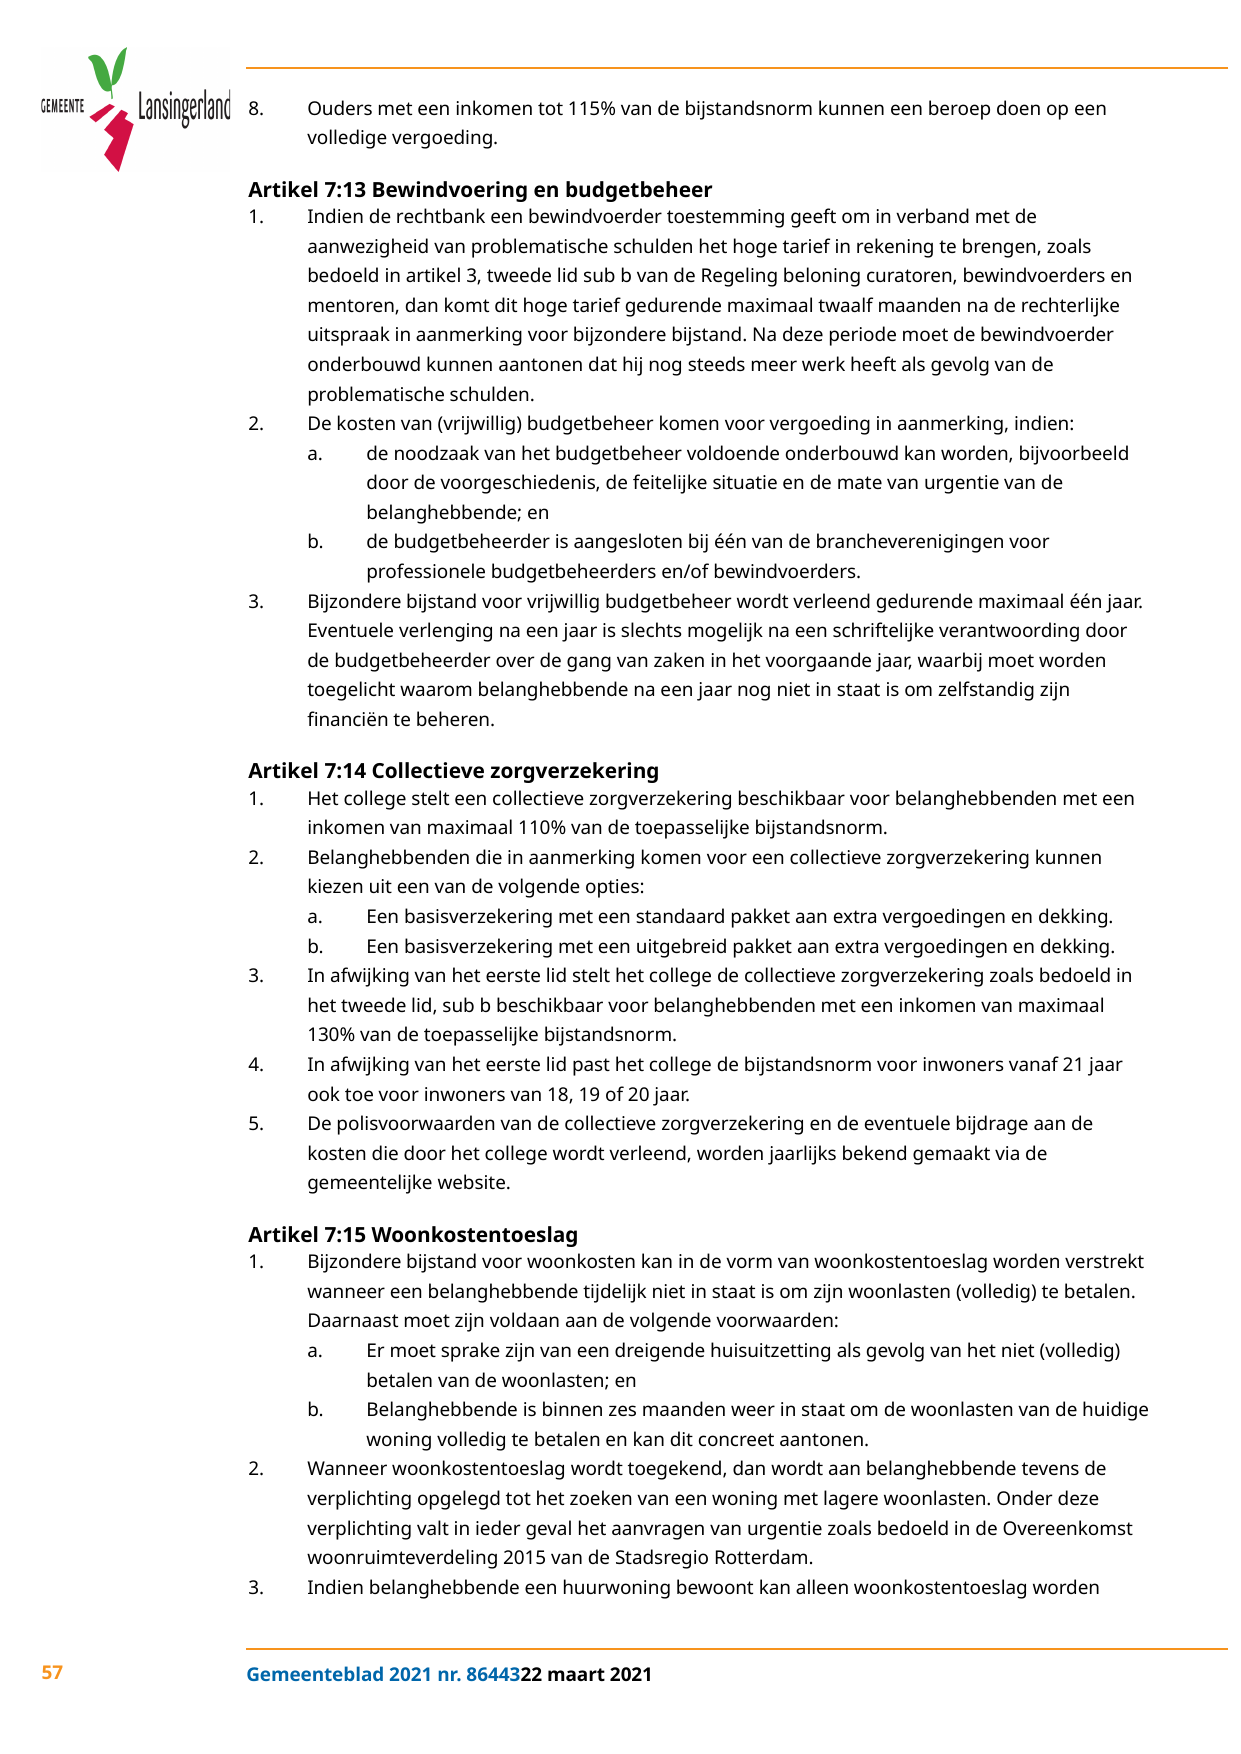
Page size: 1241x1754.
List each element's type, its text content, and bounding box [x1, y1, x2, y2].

list de budgetbeheerder is aangesloten bij één van de brancheverenigingen voor professionele budgetbeheerders en/of bewindvoerders. [307, 529, 1152, 584]
list In afwijking van het eerste lid stelt het college de collectieve zorgverzekering zoals bedoeld in het tweede lid, sub b beschikbaar voor belanghebbenden met een inkomen van maximaal 130% van de toepasselijke bijstandsnorm. [248, 962, 1152, 1047]
list Indien belanghebbende een huurwoning bewoont kan alleen woonkostentoeslag worden [248, 1574, 1152, 1599]
list Bijzondere bijstand voor woonkosten kan in de vorm van woonkostentoeslag worden verstrekt wanneer een belanghebbende tijdelijk niet in staat is om zijn woonlasten (volledig) te betalen. Daarnaast moet zijn voldaan aan de volgende voorwaarden: [248, 1248, 1152, 1333]
list In afwijking van het eerste lid past het college de bijstandsnorm voor inwoners vanaf 21 jaar ook toe voor inwoners van 18, 19 of 20 jaar. [248, 1051, 1152, 1107]
text Artikel 7:15 Woonkostentoeslag [248, 1220, 1152, 1248]
list Indien de rechtbank een bewindvoerder toestemming geeft om in verband met de aanwezigheid van problematische schulden het hoge tarief in rekening te brengen, zoals bedoeld in artikel 3, tweede lid sub b van de Regeling beloning curatoren, bewindvoerders en mentoren, dan komt dit hoge tarief gedurende maximaal twaalf maanden na de rechterlijke uitspraak in aanmerking voor bijzondere bijstand. Na deze periode moet de bewindvoerder onderbouwd kunnen aantonen dat hij nog steeds meer werk heeft als gevolg van de problematische schulden. [248, 203, 1152, 406]
list Een basisverzekering met een standaard pakket aan extra vergoedingen en dekking. [307, 903, 1152, 929]
list Ouders met een inkomen tot 115% van de bijstandsnorm kunnen een beroep doen op een volledige vergoeding. [248, 95, 1152, 150]
list Een basisverzekering met een uitgebreid pakket aan extra vergoedingen en dekking. [307, 933, 1152, 959]
list Het college stelt een collectieve zorgverzekering beschikbaar voor belanghebbenden met een inkomen van maximaal 110% van de toepasselijke bijstandsnorm. [248, 785, 1152, 840]
text Artikel 7:13 Bewindvoering en budgetbeheer [248, 175, 1152, 203]
list Wanneer woonkostentoeslag wordt toegekend, dan wordt aan belanghebbende tevens de verplichting opgelegd tot het zoeken van een woning met lagere woonlasten. Onder deze verplichting valt in ieder geval het aanvragen van urgentie zoals bedoeld in de Overeenkomst woonruimteverdeling 2015 van de Stadsregio Rotterdam. [248, 1456, 1152, 1570]
list Belanghebbenden die in aanmerking komen voor een collectieve zorgverzekering kunnen kiezen uit een van de volgende opties: [248, 844, 1152, 899]
list De kosten van (vrijwillig) budgetbeheer komen voor vergoeding in aanmerking, indien: [248, 410, 1152, 436]
list De polisvoorwaarden van de collectieve zorgverzekering en de eventuele bijdrage aan de kosten die door het college wordt verleend, worden jaarlijks bekend gemaakt via de gemeentelijke website. [248, 1110, 1152, 1195]
list Er moet sprake zijn van een dreigende huisuitzetting als gevolg van het niet (volledig) betalen van de woonlasten; en [307, 1337, 1152, 1392]
list Belanghebbende is binnen zes maanden weer in staat om de woonlasten van de huidige woning volledig te betalen en kan dit concreet aantonen. [307, 1396, 1152, 1452]
picture [41, 47, 231, 172]
list de noodzaak van het budgetbeheer voldoende onderbouwd kan worden, bijvoorbeeld door de voorgeschiedenis, de feitelijke situatie en de mate van urgentie van de belanghebbende; en [307, 440, 1152, 525]
list Bijzondere bijstand voor vrijwillig budgetbeheer wordt verleend gedurende maximaal één jaar. Eventuele verlenging na een jaar is slechts mogelijk na een schriftelijke verantwoording door de budgetbeheerder over de gang van zaken in het voorgaande jaar, waarbij moet worden toegelicht waarom belanghebbende na een jaar nog niet in staat is om zelfstandig zijn financiën te beheren. [248, 588, 1152, 732]
text Artikel 7:14 Collectieve zorgverzekering [248, 757, 1152, 785]
